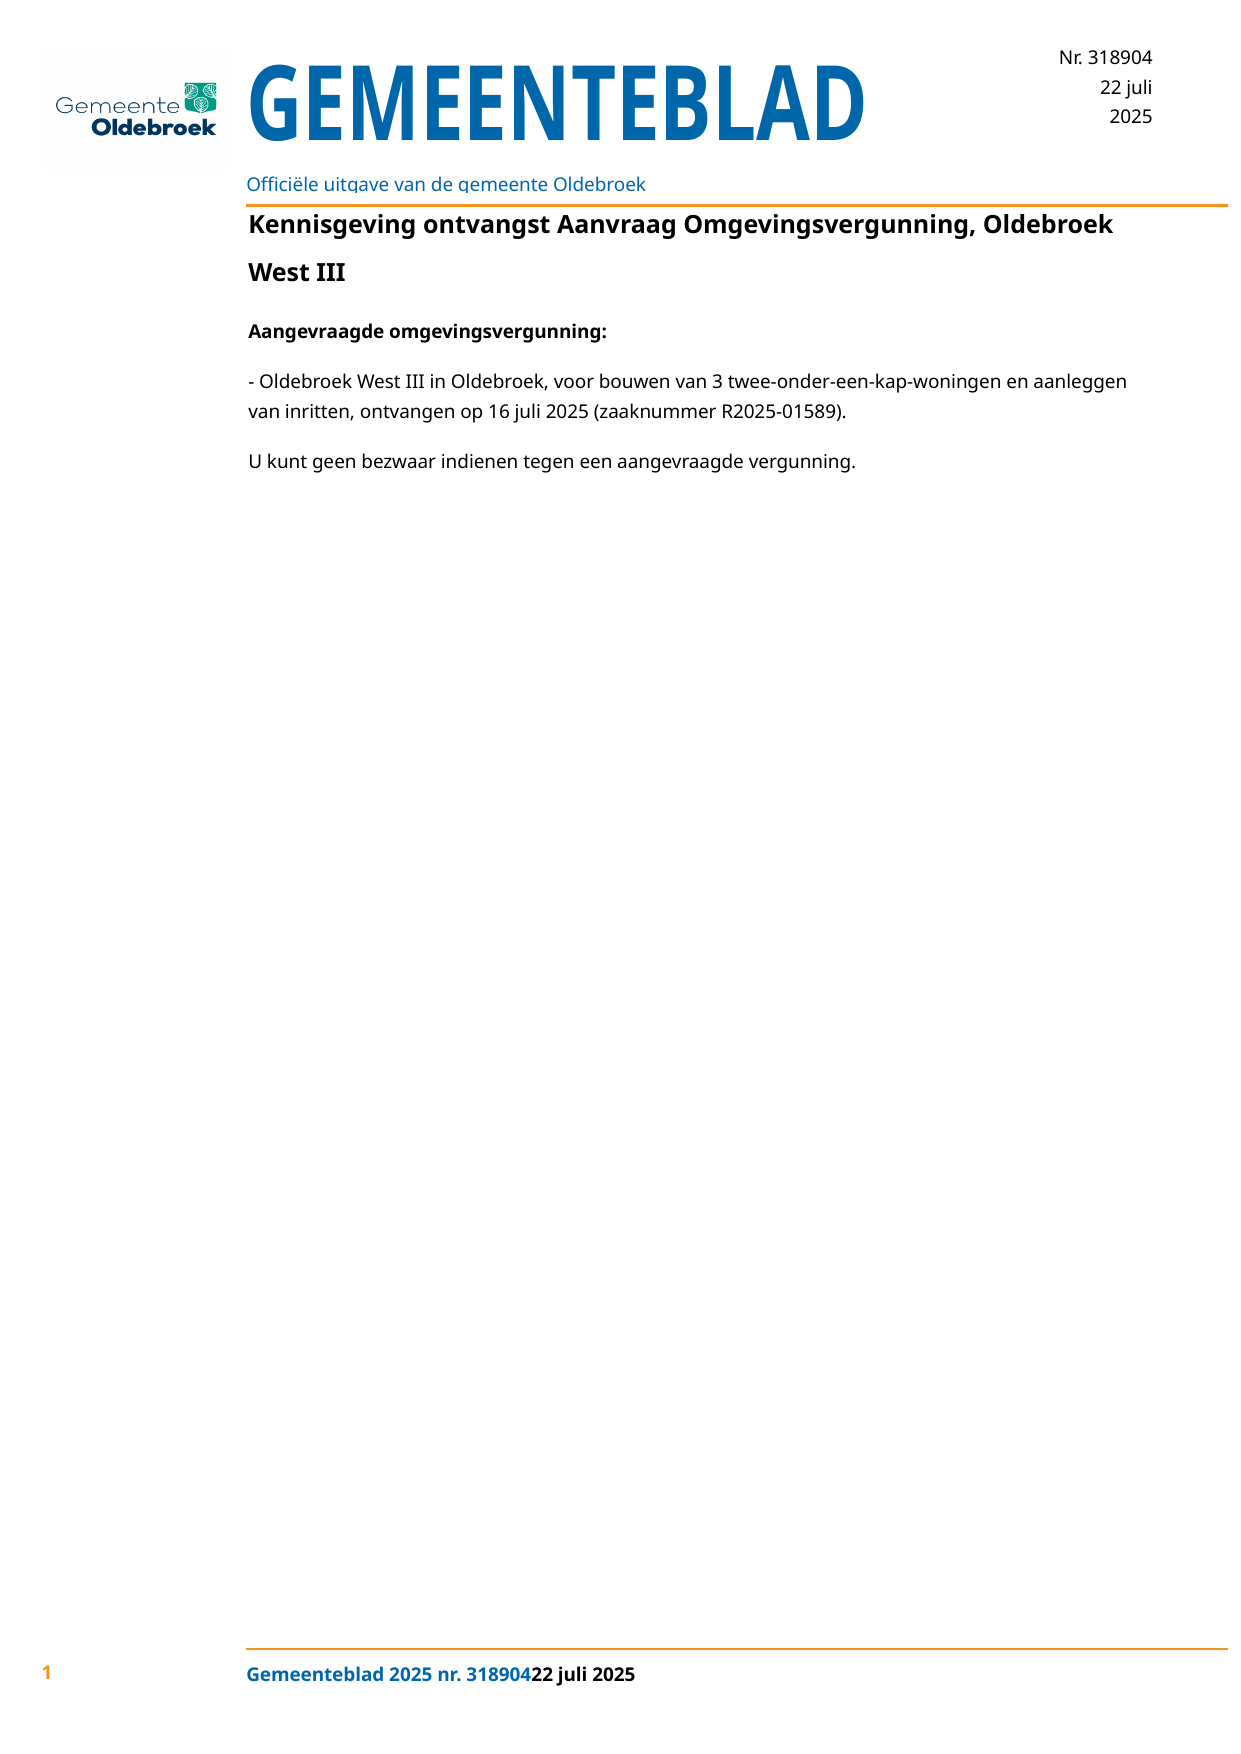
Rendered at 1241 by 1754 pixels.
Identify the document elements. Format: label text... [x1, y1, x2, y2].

picture [41, 47, 231, 172]
text Aangevraagde omgevingsvergunning: [248, 318, 1152, 344]
text U kunt geen bezwaar indienen tegen een aangevraagde vergunning. [248, 448, 1152, 474]
text - Oldebroek West III in Oldebroek, voor bouwen van 3 twee-onder-een-kap-woningen en aanleggen van inritten, ontvangen op 16 juli 2025 (zaaknummer R2025-01589). [248, 368, 1152, 424]
text Kennisgeving ontvangst Aanvraag Omgevingsvergunning, Oldebroek West III [248, 207, 1152, 288]
